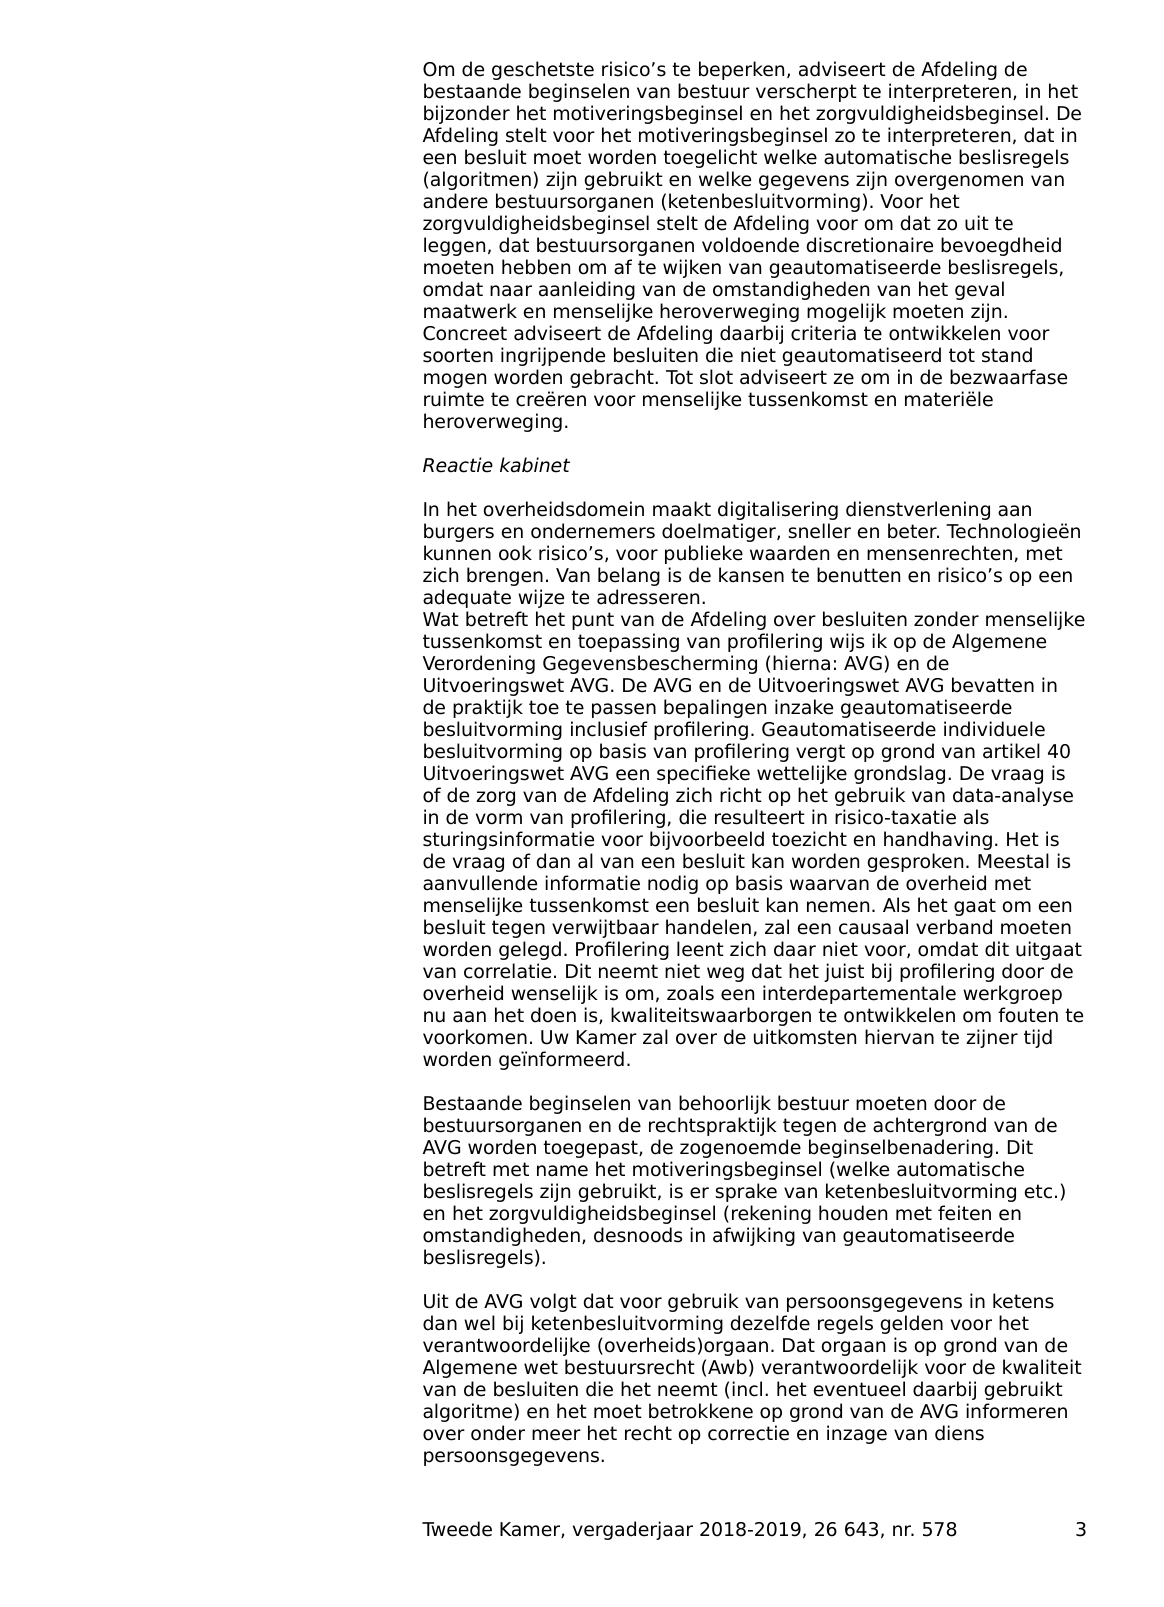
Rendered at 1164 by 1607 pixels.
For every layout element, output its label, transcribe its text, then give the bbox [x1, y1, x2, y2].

text Om de geschetste risico’s te beperken, adviseert de Afdeling de bestaande beginselen van bestuur verscherpt te interpreteren, in het bijzonder het motiveringsbeginsel en het zorgvuldigheidsbeginsel. De Afdeling stelt voor het motiveringsbeginsel zo te interpreteren, dat in een besluit moet worden toegelicht welke automatische beslisregels (algoritmen) zijn gebruikt en welke gegevens zijn overgenomen van andere bestuursorganen (ketenbesluitvorming). Voor het zorgvuldigheidsbeginsel stelt de Afdeling voor om dat zo uit te leggen, dat bestuursorganen voldoende discretionaire bevoegdheid moeten hebben om af te wijken van geautomatiseerde beslisregels, omdat naar aanleiding van de omstandigheden van het geval maatwerk en menselijke heroverweging mogelijk moeten zijn. Concreet adviseert de Afdeling daarbij criteria te ontwikkelen voor soorten ingrijpende besluiten die niet geautomatiseerd tot stand mogen worden gebracht. Tot slot adviseert ze om in de bezwaarfase ruimte te creëren voor menselijke tussenkomst en materiële heroverweging. [422, 59, 1087, 433]
text Wat betreft het punt van de Afdeling over besluiten zonder menselijke tussenkomst en toepassing van profilering wijs ik op de Algemene Verordening Gegevensbescherming (hierna: AVG) en de Uitvoeringswet AVG. De AVG en de Uitvoeringswet AVG bevatten in de praktijk toe te passen bepalingen inzake geautomatiseerde besluitvorming inclusief profilering. Geautomatiseerde individuele besluitvorming op basis van profilering vergt op grond van artikel 40 Uitvoeringswet AVG een specifieke wettelijke grondslag. De vraag is of de zorg van de Afdeling zich richt op het gebruik van data-analyse in de vorm van profilering, die resulteert in risico-taxatie als sturingsinformatie voor bijvoorbeeld toezicht en handhaving. Het is de vraag of dan al van een besluit kan worden gesproken. Meestal is aanvullende informatie nodig op basis waarvan de overheid met menselijke tussenkomst een besluit kan nemen. Als het gaat om een besluit tegen verwijtbaar handelen, zal een causaal verband moeten worden gelegd. Profilering leent zich daar niet voor, omdat dit uitgaat van correlatie. Dit neemt niet weg dat het juist bij profilering door de overheid wenselijk is om, zoals een interdepartementale werkgroep nu aan het doen is, kwaliteitswaarborgen te ontwikkelen om fouten te voorkomen. Uw Kamer zal over de uitkomsten hiervan te zijner tijd worden geïnformeerd. [422, 609, 1087, 1071]
text In het overheidsdomein maakt digitalisering dienstverlening aan burgers en ondernemers doelmatiger, sneller en beter. Technologieën kunnen ook risico’s, voor publieke waarden en mensenrechten, met zich brengen. Van belang is de kansen te benutten en risico’s op een adequate wijze te adresseren. [422, 499, 1087, 609]
text Uit de AVG volgt dat voor gebruik van persoonsgegevens in ketens dan wel bij ketenbesluitvorming dezelfde regels gelden voor het verantwoordelijke (overheids)orgaan. Dat orgaan is op grond van de Algemene wet bestuursrecht (Awb) verantwoordelijk voor de kwaliteit van de besluiten die het neemt (incl. het eventueel daarbij gebruikt algoritme) en het moet betrokkene op grond van de AVG informeren over onder meer het recht op correctie en inzage van diens persoonsgegevens. [422, 1291, 1087, 1467]
text Bestaande beginselen van behoorlijk bestuur moeten door de bestuursorganen en de rechtspraktijk tegen de achtergrond van de AVG worden toegepast, de zogenoemde beginselbenadering. Dit betreft met name het motiveringsbeginsel (welke automatische beslisregels zijn gebruikt, is er sprake van ketenbesluitvorming etc.) en het zorgvuldigheidsbeginsel (rekening houden met feiten en omstandigheden, desnoods in afwijking van geautomatiseerde beslisregels). [422, 1093, 1087, 1268]
subtitle Reactie kabinet [422, 455, 1087, 477]
